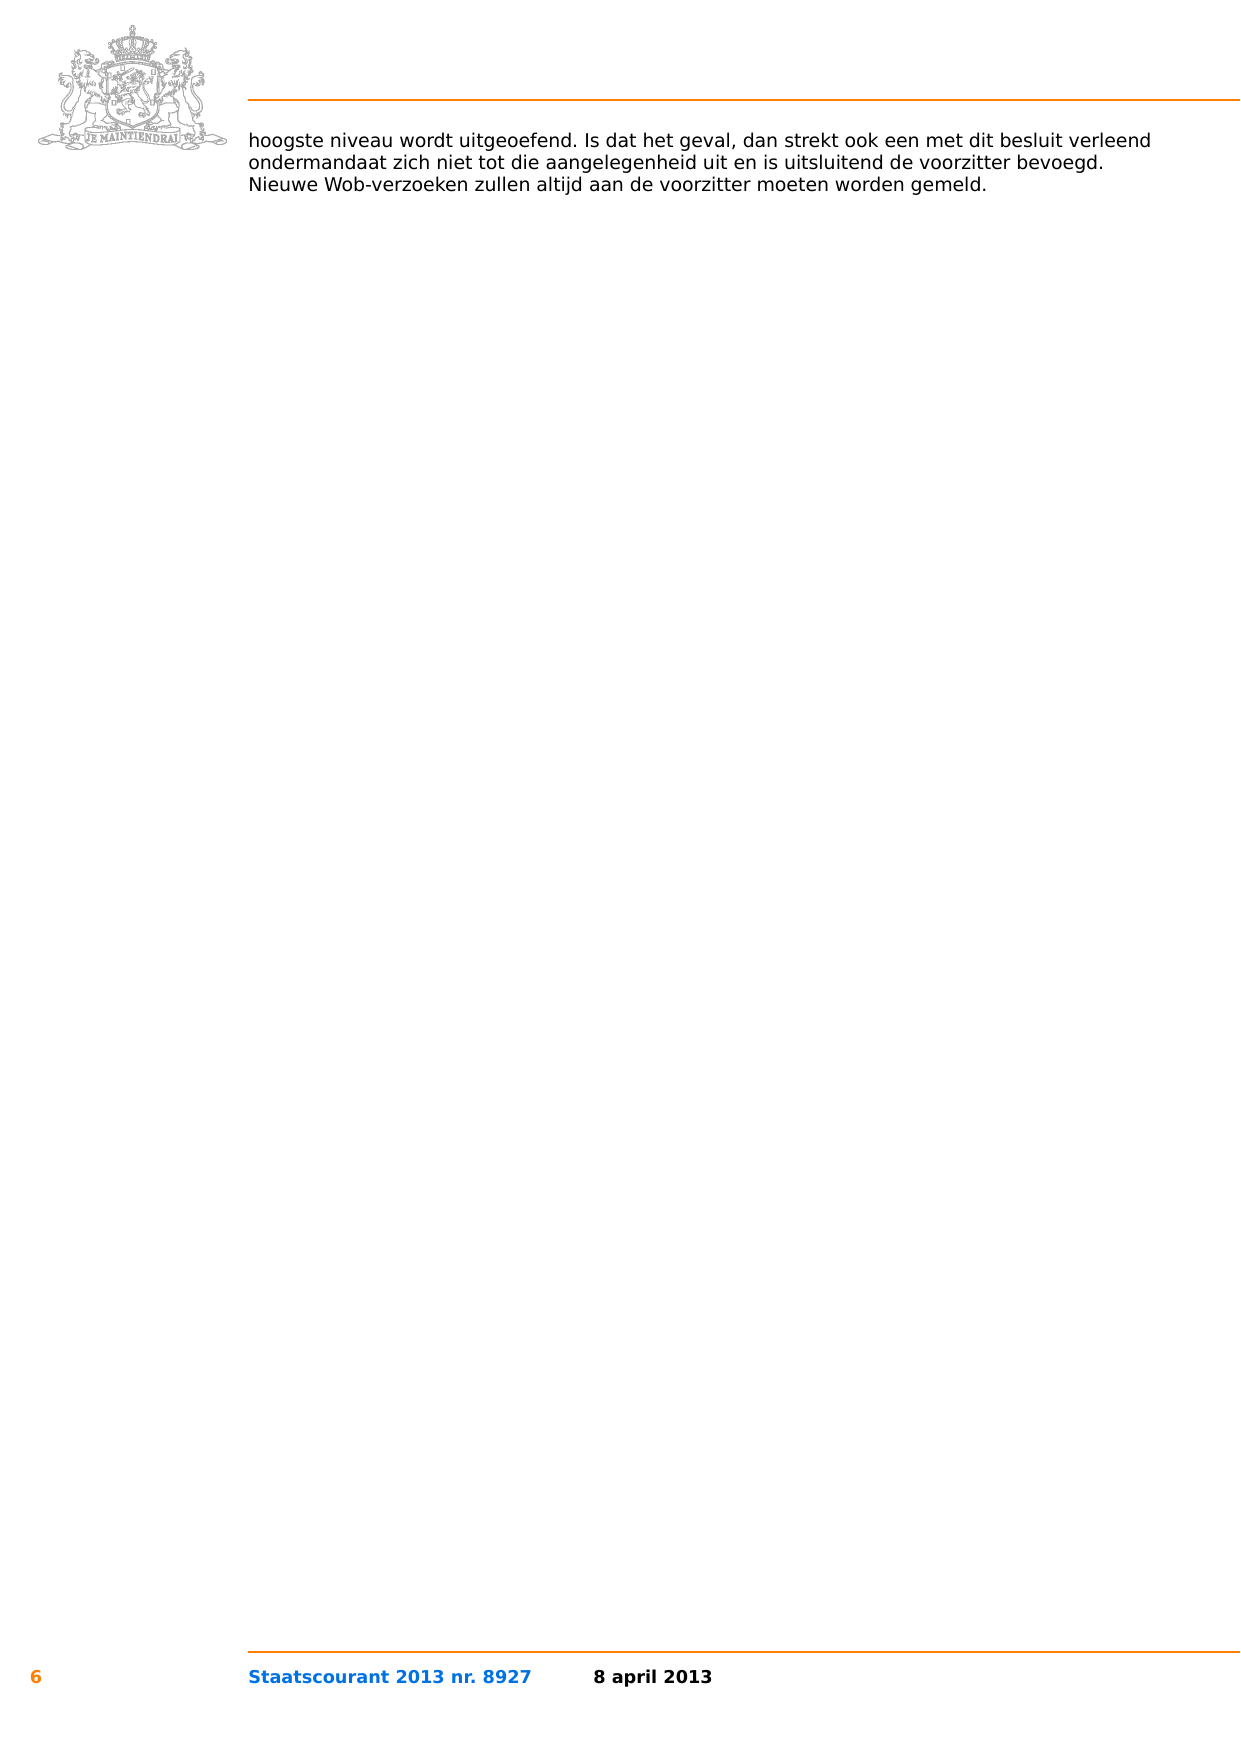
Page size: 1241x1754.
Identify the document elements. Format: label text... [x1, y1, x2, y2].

picture [38, 25, 227, 150]
text hoogste niveau wordt uitgeoefend. Is dat het geval, dan strekt ook een met dit besluit verleend ondermandaat zich niet tot die aangelegenheid uit en is uitsluitend de voorzitter bevoegd. Nieuwe Wob-verzoeken zullen altijd aan de voorzitter moeten worden gemeld. [248, 130, 1163, 196]
